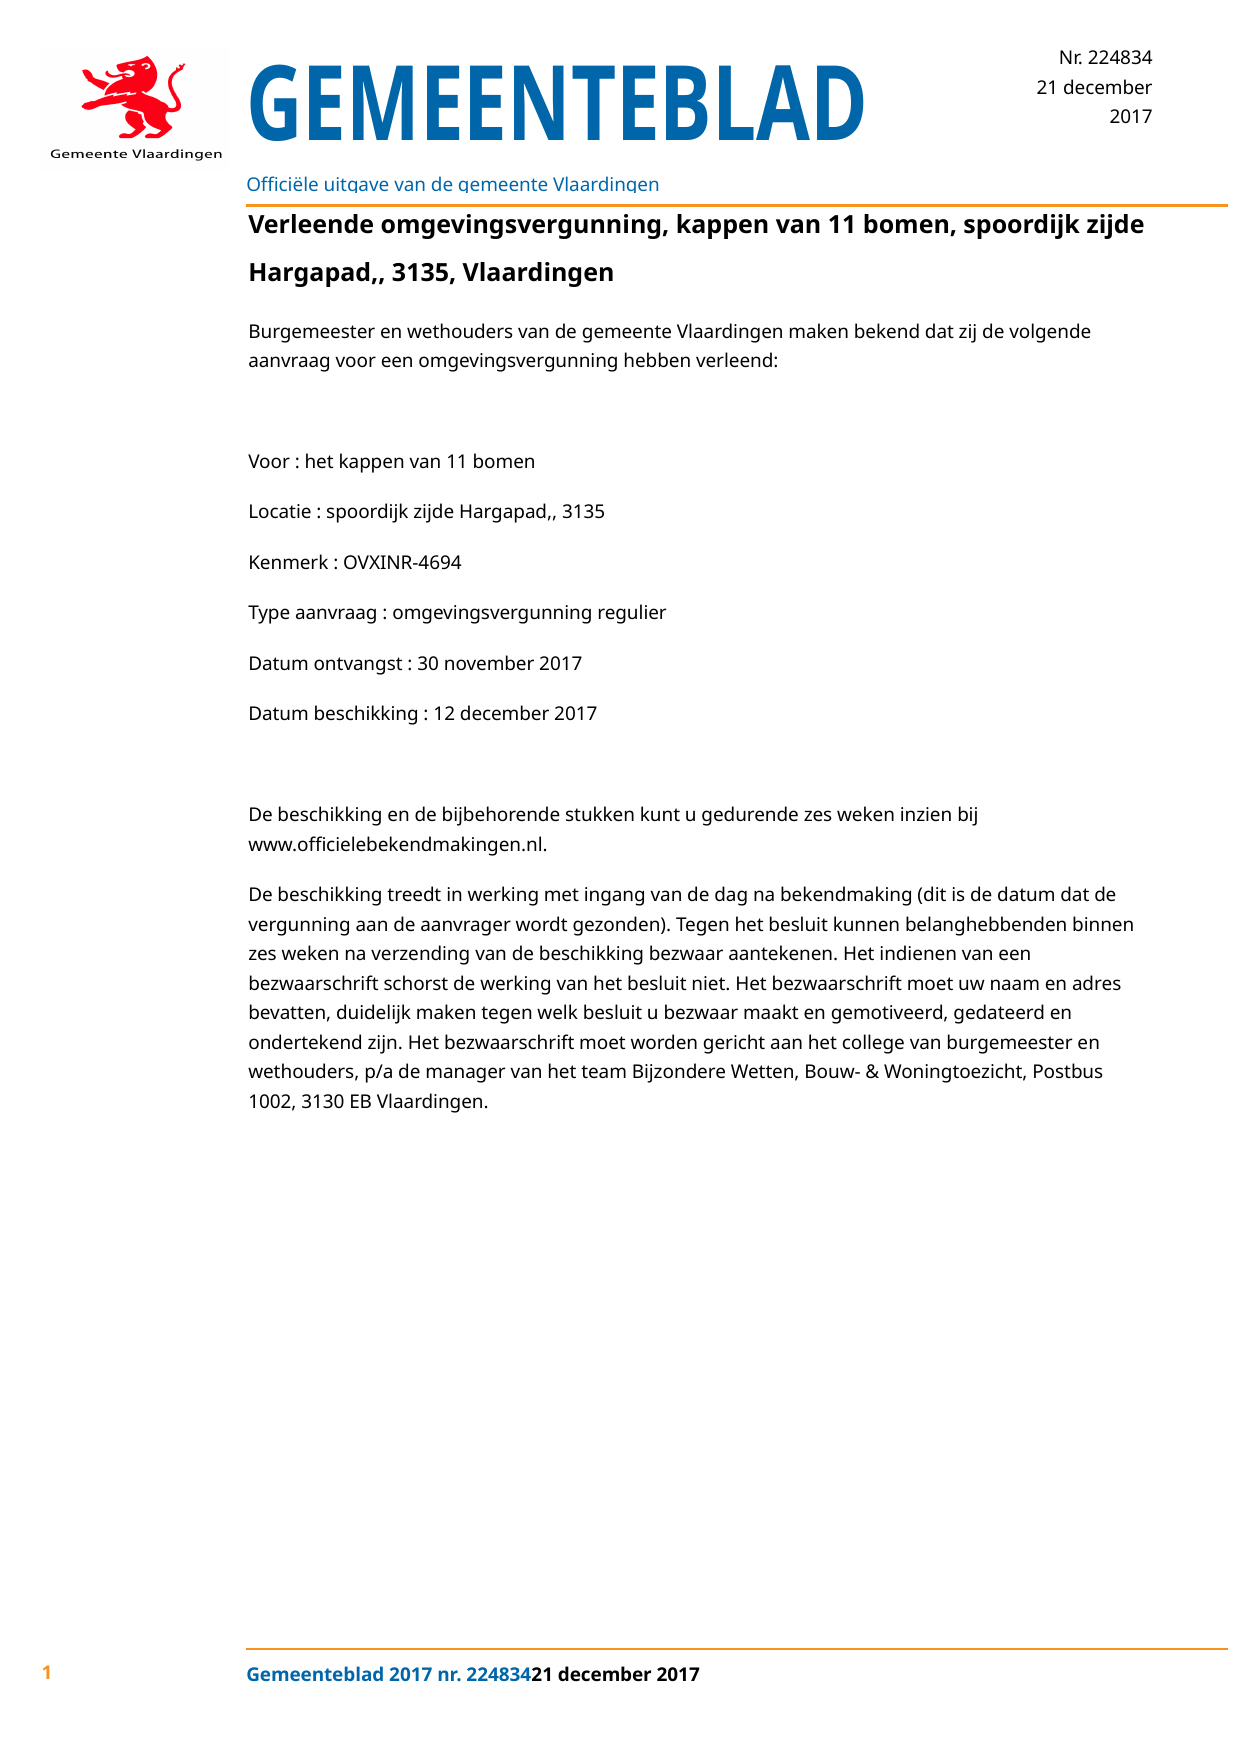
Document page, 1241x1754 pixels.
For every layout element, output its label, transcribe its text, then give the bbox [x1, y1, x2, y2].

text Datum beschikking : 12 december 2017 [248, 700, 1152, 726]
text Voor : het kappen van 11 bomen [248, 448, 1152, 474]
picture [41, 47, 231, 172]
text Type aanvraag : omgevingsvergunning regulier [248, 599, 1152, 625]
text De beschikking treedt in werking met ingang van de dag na bekendmaking (dit is de datum dat de vergunning aan de aanvrager wordt gezonden). Tegen het besluit kunnen belanghebbenden binnen zes weken na verzending van de beschikking bezwaar aantekenen. Het indienen van een bezwaarschrift schorst de werking van het besluit niet. Het bezwaarschrift moet uw naam en adres bevatten, duidelijk maken tegen welk besluit u bezwaar maakt en gemotiveerd, gedateerd en ondertekend zijn. Het bezwaarschrift moet worden gericht aan het college van burgemeester en wethouders, p/a de manager van het team Bijzondere Wetten, Bouw- & Woningtoezicht, Postbus 1002, 3130 EB Vlaardingen. [248, 881, 1152, 1114]
text Verleende omgevingsvergunning, kappen van 11 bomen, spoordijk zijde Hargapad,, 3135, Vlaardingen [248, 207, 1152, 288]
text De beschikking en de bijbehorende stukken kunt u gedurende zes weken inzien bij www.officielebekendmakingen.nl. [248, 801, 1152, 857]
text Kenmerk : OVXINR-4694 [248, 549, 1152, 575]
text Datum ontvangst : 30 november 2017 [248, 650, 1152, 676]
text Locatie : spoordijk zijde Hargapad,, 3135 [248, 499, 1152, 524]
text Burgemeester en wethouders van de gemeente Vlaardingen maken bekend dat zij de volgende aanvraag voor een omgevingsvergunning hebben verleend: [248, 318, 1152, 373]
